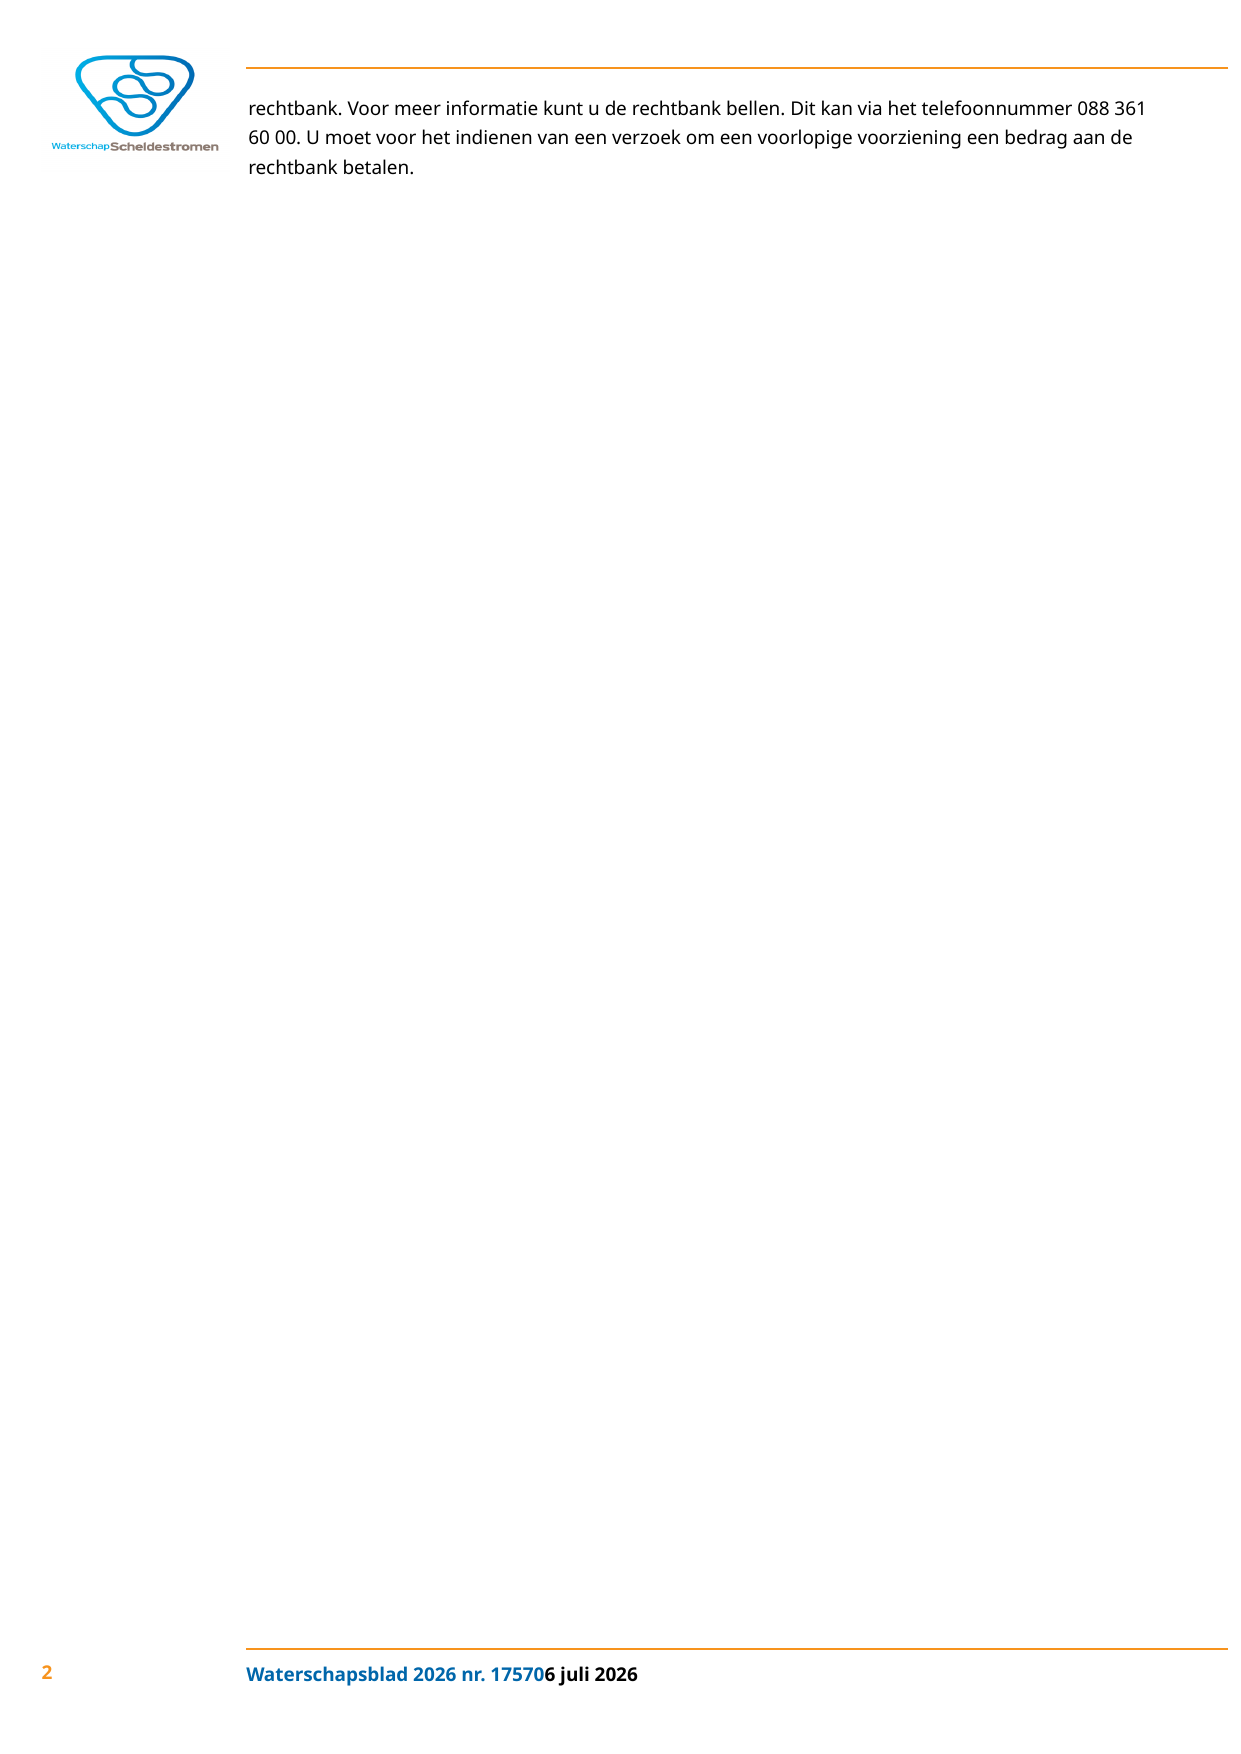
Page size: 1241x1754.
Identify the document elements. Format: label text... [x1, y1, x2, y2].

text rechtbank. Voor meer informatie kunt u de rechtbank bellen. Dit kan via het telefoonnummer 088 361 60 00. U moet voor het indienen van een verzoek om een voorlopige voorziening een bedrag aan de rechtbank betalen. [248, 95, 1152, 180]
picture [41, 47, 231, 172]
